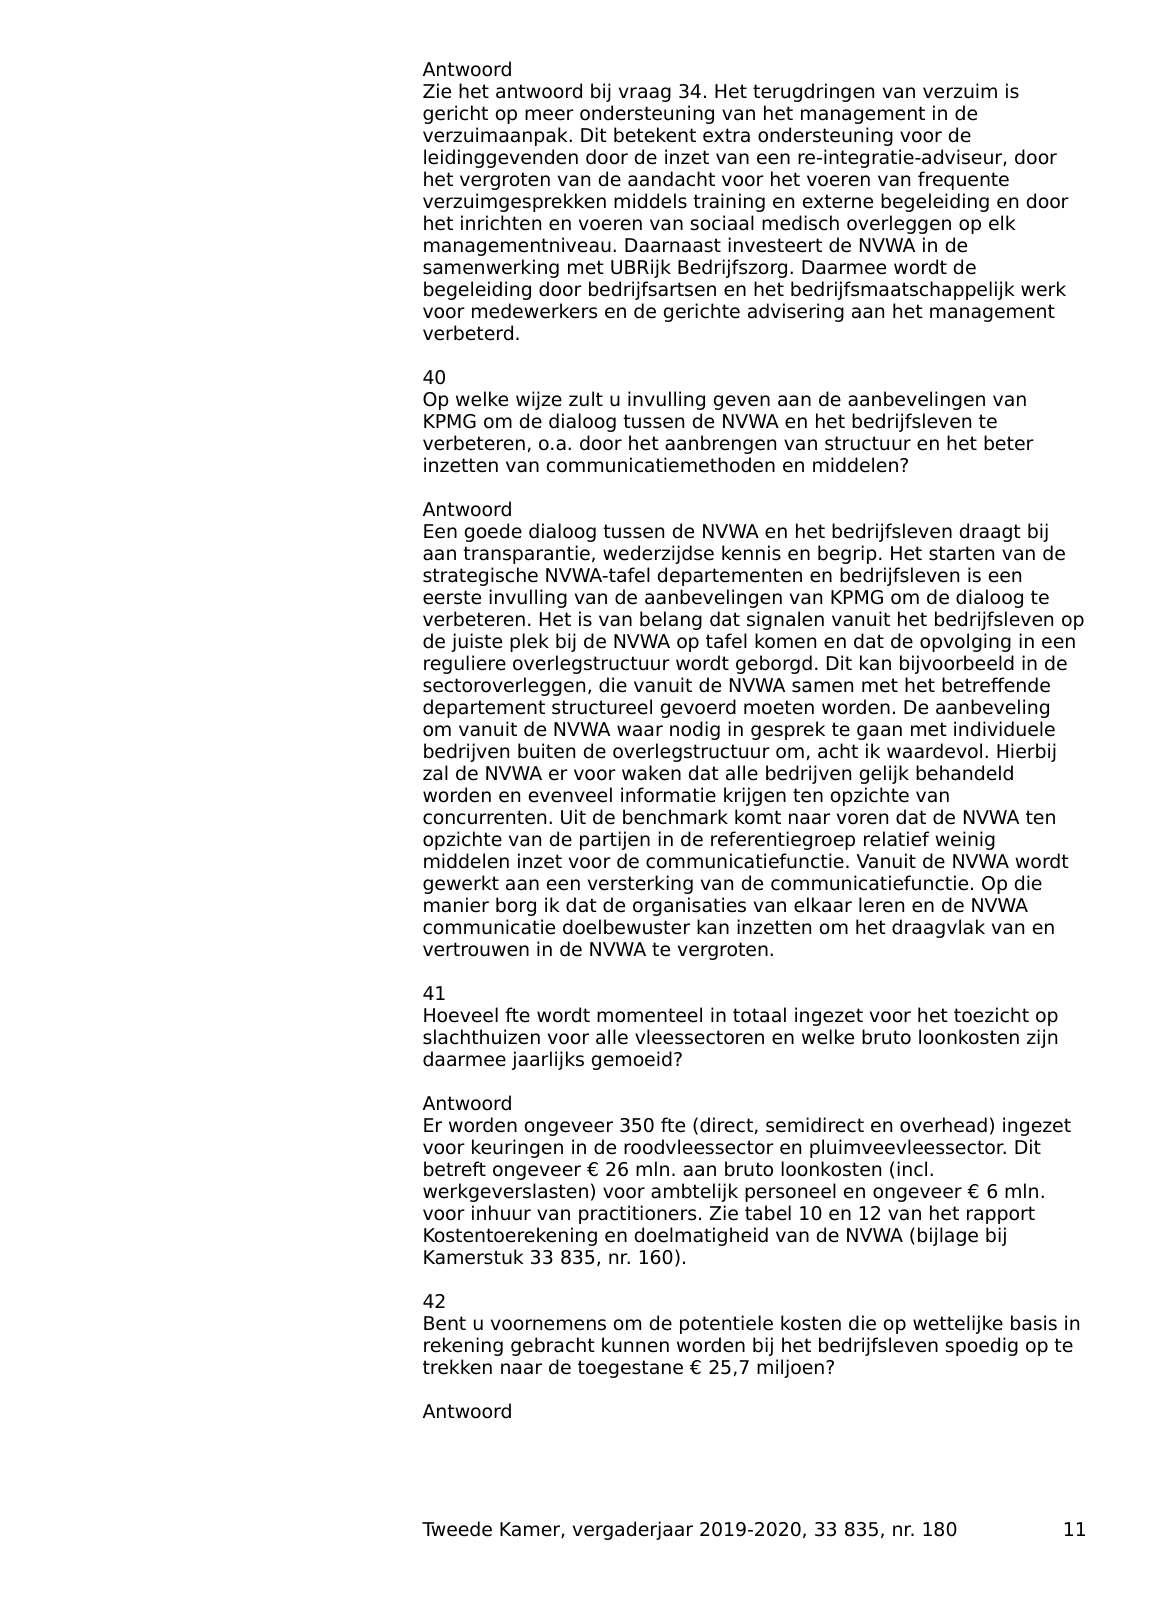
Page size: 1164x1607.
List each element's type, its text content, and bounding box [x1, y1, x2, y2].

text Antwoord [422, 59, 1087, 81]
text Antwoord [422, 1401, 1087, 1423]
text Er worden ongeveer 350 fte (direct, semidirect en overhead) ingezet voor keuringen in de roodvleessector en pluimveevleessector. Dit betreft ongeveer € 26 mln. aan bruto loonkosten (incl. werkgeverslasten) voor ambtelijk personeel en ongeveer € 6 mln. voor inhuur van practitioners. Zie tabel 10 en 12 van het rapport Kostentoerekening en doelmatigheid van de NVWA (bijlage bij Kamerstuk 33 835, nr. 160). [422, 1115, 1087, 1269]
text Antwoord [422, 499, 1087, 521]
text Zie het antwoord bij vraag 34. Het terugdringen van verzuim is gericht op meer ondersteuning van het management in de verzuimaanpak. Dit betekent extra ondersteuning voor de leidinggevenden door de inzet van een re-integratie-adviseur, door het vergroten van de aandacht voor het voeren van frequente verzuimgesprekken middels training en externe begeleiding en door het inrichten en voeren van sociaal medisch overleggen op elk managementniveau. Daarnaast investeert de NVWA in de samenwerking met UBRijk Bedrijfszorg. Daarmee wordt de begeleiding door bedrijfsartsen en het bedrijfsmaatschappelijk werk voor medewerkers en de gerichte advisering aan het management verbeterd. [422, 81, 1087, 345]
text 41 [422, 983, 1087, 1005]
text Een goede dialoog tussen de NVWA en het bedrijfsleven draagt bij aan transparantie, wederzijdse kennis en begrip. Het starten van de strategische NVWA-tafel departementen en bedrijfsleven is een eerste invulling van de aanbevelingen van KPMG om de dialoog te verbeteren. Het is van belang dat signalen vanuit het bedrijfsleven op de juiste plek bij de NVWA op tafel komen en dat de opvolging in een reguliere overlegstructuur wordt geborgd. Dit kan bijvoorbeeld in de sectoroverleggen, die vanuit de NVWA samen met het betreffende departement structureel gevoerd moeten worden. De aanbeveling om vanuit de NVWA waar nodig in gesprek te gaan met individuele bedrijven buiten de overlegstructuur om, acht ik waardevol. Hierbij zal de NVWA er voor waken dat alle bedrijven gelijk behandeld worden en evenveel informatie krijgen ten opzichte van concurrenten. Uit de benchmark komt naar voren dat de NVWA ten opzichte van de partijen in de referentiegroep relatief weinig middelen inzet voor de communicatiefunctie. Vanuit de NVWA wordt gewerkt aan een versterking van de communicatiefunctie. Op die manier borg ik dat de organisaties van elkaar leren en de NVWA communicatie doelbewuster kan inzetten om het draagvlak van en vertrouwen in de NVWA te vergroten. [422, 521, 1087, 961]
text Antwoord [422, 1093, 1087, 1115]
text 40 [422, 367, 1087, 389]
text Bent u voornemens om de potentiele kosten die op wettelijke basis in rekening gebracht kunnen worden bij het bedrijfsleven spoedig op te trekken naar de toegestane € 25,7 miljoen? [422, 1313, 1087, 1379]
text 42 [422, 1291, 1087, 1313]
text Hoeveel fte wordt momenteel in totaal ingezet voor het toezicht op slachthuizen voor alle vleessectoren en welke bruto loonkosten zijn daarmee jaarlijks gemoeid? [422, 1005, 1087, 1071]
text Op welke wijze zult u invulling geven aan de aanbevelingen van KPMG om de dialoog tussen de NVWA en het bedrijfsleven te verbeteren, o.a. door het aanbrengen van structuur en het beter inzetten van communicatiemethoden en middelen? [422, 389, 1087, 477]
